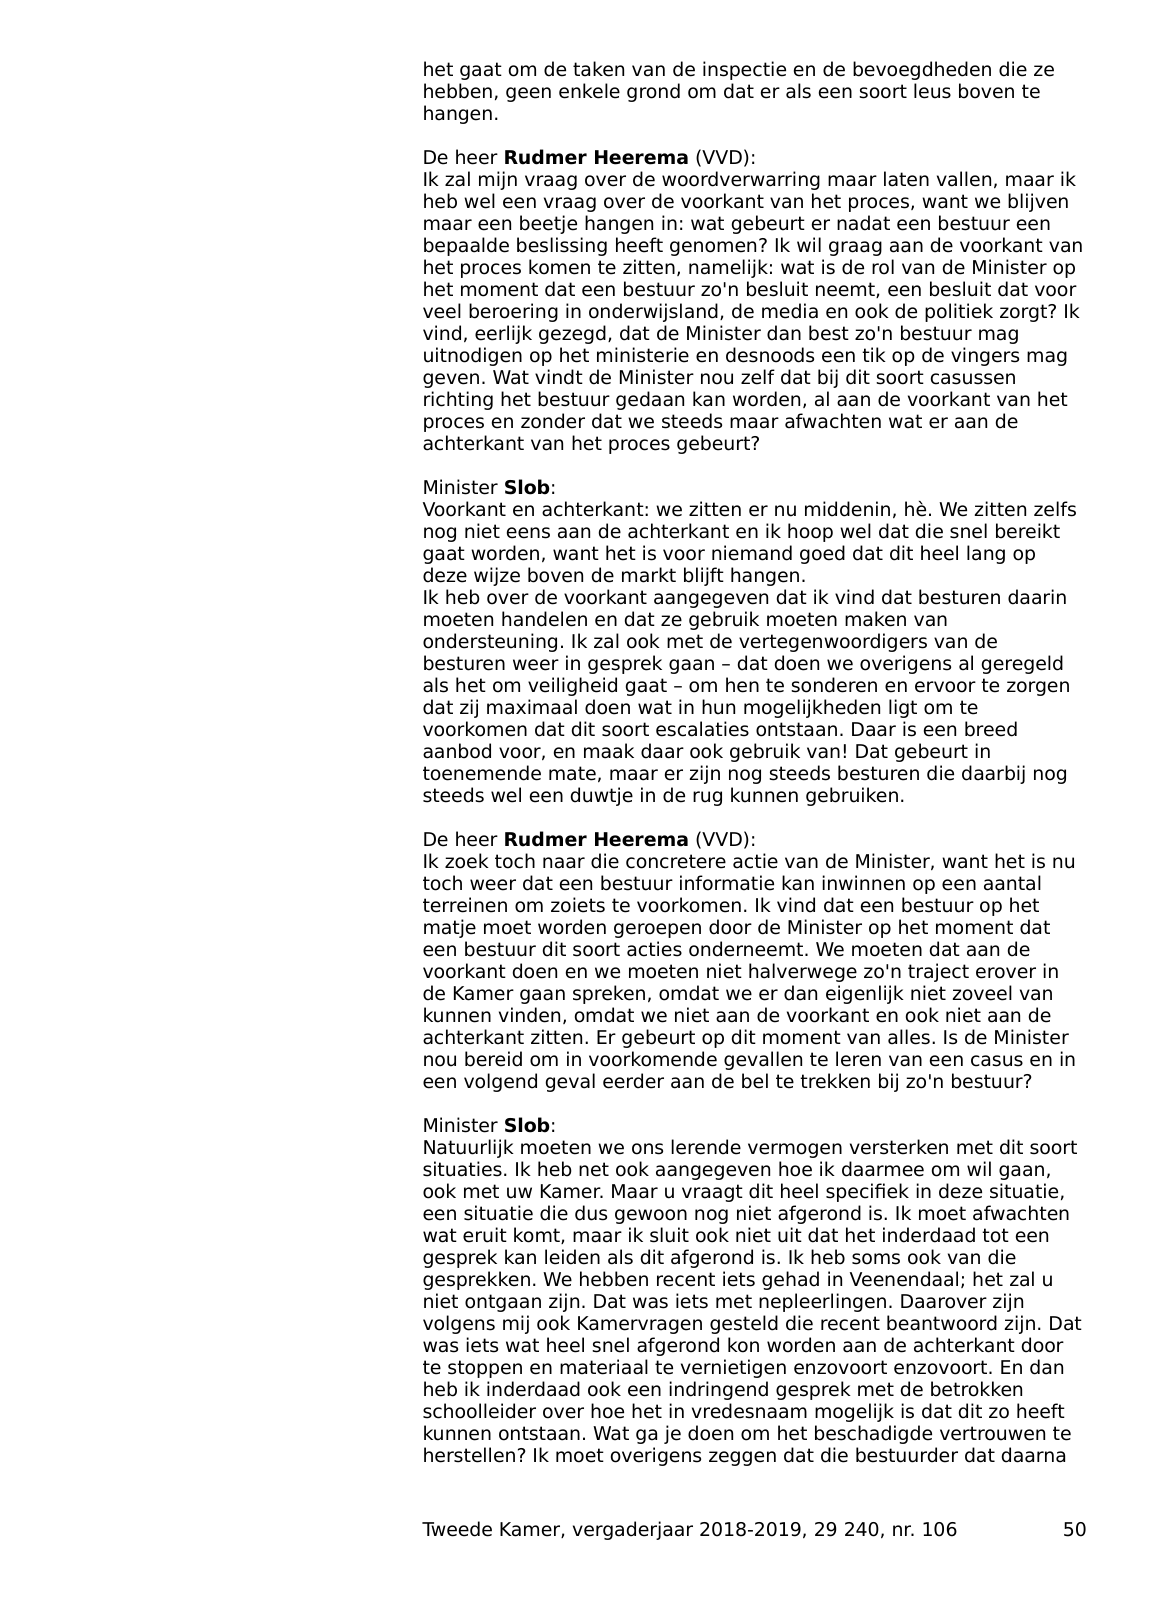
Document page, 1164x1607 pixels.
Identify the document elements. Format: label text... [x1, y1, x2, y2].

text Minister Slob: [422, 477, 1087, 499]
text het gaat om de taken van de inspectie en de bevoegdheden die ze hebben, geen enkele grond om dat er als een soort leus boven te hangen. [422, 59, 1087, 125]
text Ik zal mijn vraag over de woordverwarring maar laten vallen, maar ik heb wel een vraag over de voorkant van het proces, want we blijven maar een beetje hangen in: wat gebeurt er nadat een bestuur een bepaalde beslissing heeft genomen? Ik wil graag aan de voorkant van het proces komen te zitten, namelijk: wat is de rol van de Minister op het moment dat een bestuur zo'n besluit neemt, een besluit dat voor veel beroering in onderwijsland, de media en ook de politiek zorgt? Ik vind, eerlijk gezegd, dat de Minister dan best zo'n bestuur mag uitnodigen op het ministerie en desnoods een tik op de vingers mag geven. Wat vindt de Minister nou zelf dat bij dit soort casussen richting het bestuur gedaan kan worden, al aan de voorkant van het proces en zonder dat we steeds maar afwachten wat er aan de achterkant van het proces gebeurt? [422, 169, 1087, 455]
text De heer Rudmer Heerema (VVD): [422, 147, 1087, 169]
text De heer Rudmer Heerema (VVD): [422, 829, 1087, 851]
text Voorkant en achterkant: we zitten er nu middenin, hè. We zitten zelfs nog niet eens aan de achterkant en ik hoop wel dat die snel bereikt gaat worden, want het is voor niemand goed dat dit heel lang op deze wijze boven de markt blijft hangen. [422, 499, 1087, 587]
text Ik zoek toch naar die concretere actie van de Minister, want het is nu toch weer dat een bestuur informatie kan inwinnen op een aantal terreinen om zoiets te voorkomen. Ik vind dat een bestuur op het matje moet worden geroepen door de Minister op het moment dat een bestuur dit soort acties onderneemt. We moeten dat aan de voorkant doen en we moeten niet halverwege zo'n traject erover in de Kamer gaan spreken, omdat we er dan eigenlijk niet zoveel van kunnen vinden, omdat we niet aan de voorkant en ook niet aan de achterkant zitten. Er gebeurt op dit moment van alles. Is de Minister nou bereid om in voorkomende gevallen te leren van een casus en in een volgend geval eerder aan de bel te trekken bij zo'n bestuur? [422, 851, 1087, 1093]
text Ik heb over de voorkant aangegeven dat ik vind dat besturen daarin moeten handelen en dat ze gebruik moeten maken van ondersteuning. Ik zal ook met de vertegenwoordigers van de besturen weer in gesprek gaan – dat doen we overigens al geregeld als het om veiligheid gaat – om hen te sonderen en ervoor te zorgen dat zij maximaal doen wat in hun mogelijkheden ligt om te voorkomen dat dit soort escalaties ontstaan. Daar is een breed aanbod voor, en maak daar ook gebruik van! Dat gebeurt in toenemende mate, maar er zijn nog steeds besturen die daarbij nog steeds wel een duwtje in de rug kunnen gebruiken. [422, 587, 1087, 807]
text Natuurlijk moeten we ons lerende vermogen versterken met dit soort situaties. Ik heb net ook aangegeven hoe ik daarmee om wil gaan, ook met uw Kamer. Maar u vraagt dit heel specifiek in deze situatie, een situatie die dus gewoon nog niet afgerond is. Ik moet afwachten wat eruit komt, maar ik sluit ook niet uit dat het inderdaad tot een gesprek kan leiden als dit afgerond is. Ik heb soms ook van die gesprekken. We hebben recent iets gehad in Veenendaal; het zal u niet ontgaan zijn. Dat was iets met nepleerlingen. Daarover zijn volgens mij ook Kamervragen gesteld die recent beantwoord zijn. Dat was iets wat heel snel afgerond kon worden aan de achterkant door te stoppen en materiaal te vernietigen enzovoort enzovoort. En dan heb ik inderdaad ook een indringend gesprek met de betrokken schoolleider over hoe het in vredesnaam mogelijk is dat dit zo heeft kunnen ontstaan. Wat ga je doen om het beschadigde vertrouwen te herstellen? Ik moet overigens zeggen dat die bestuurder dat daarna [422, 1137, 1087, 1467]
text Minister Slob: [422, 1115, 1087, 1137]
